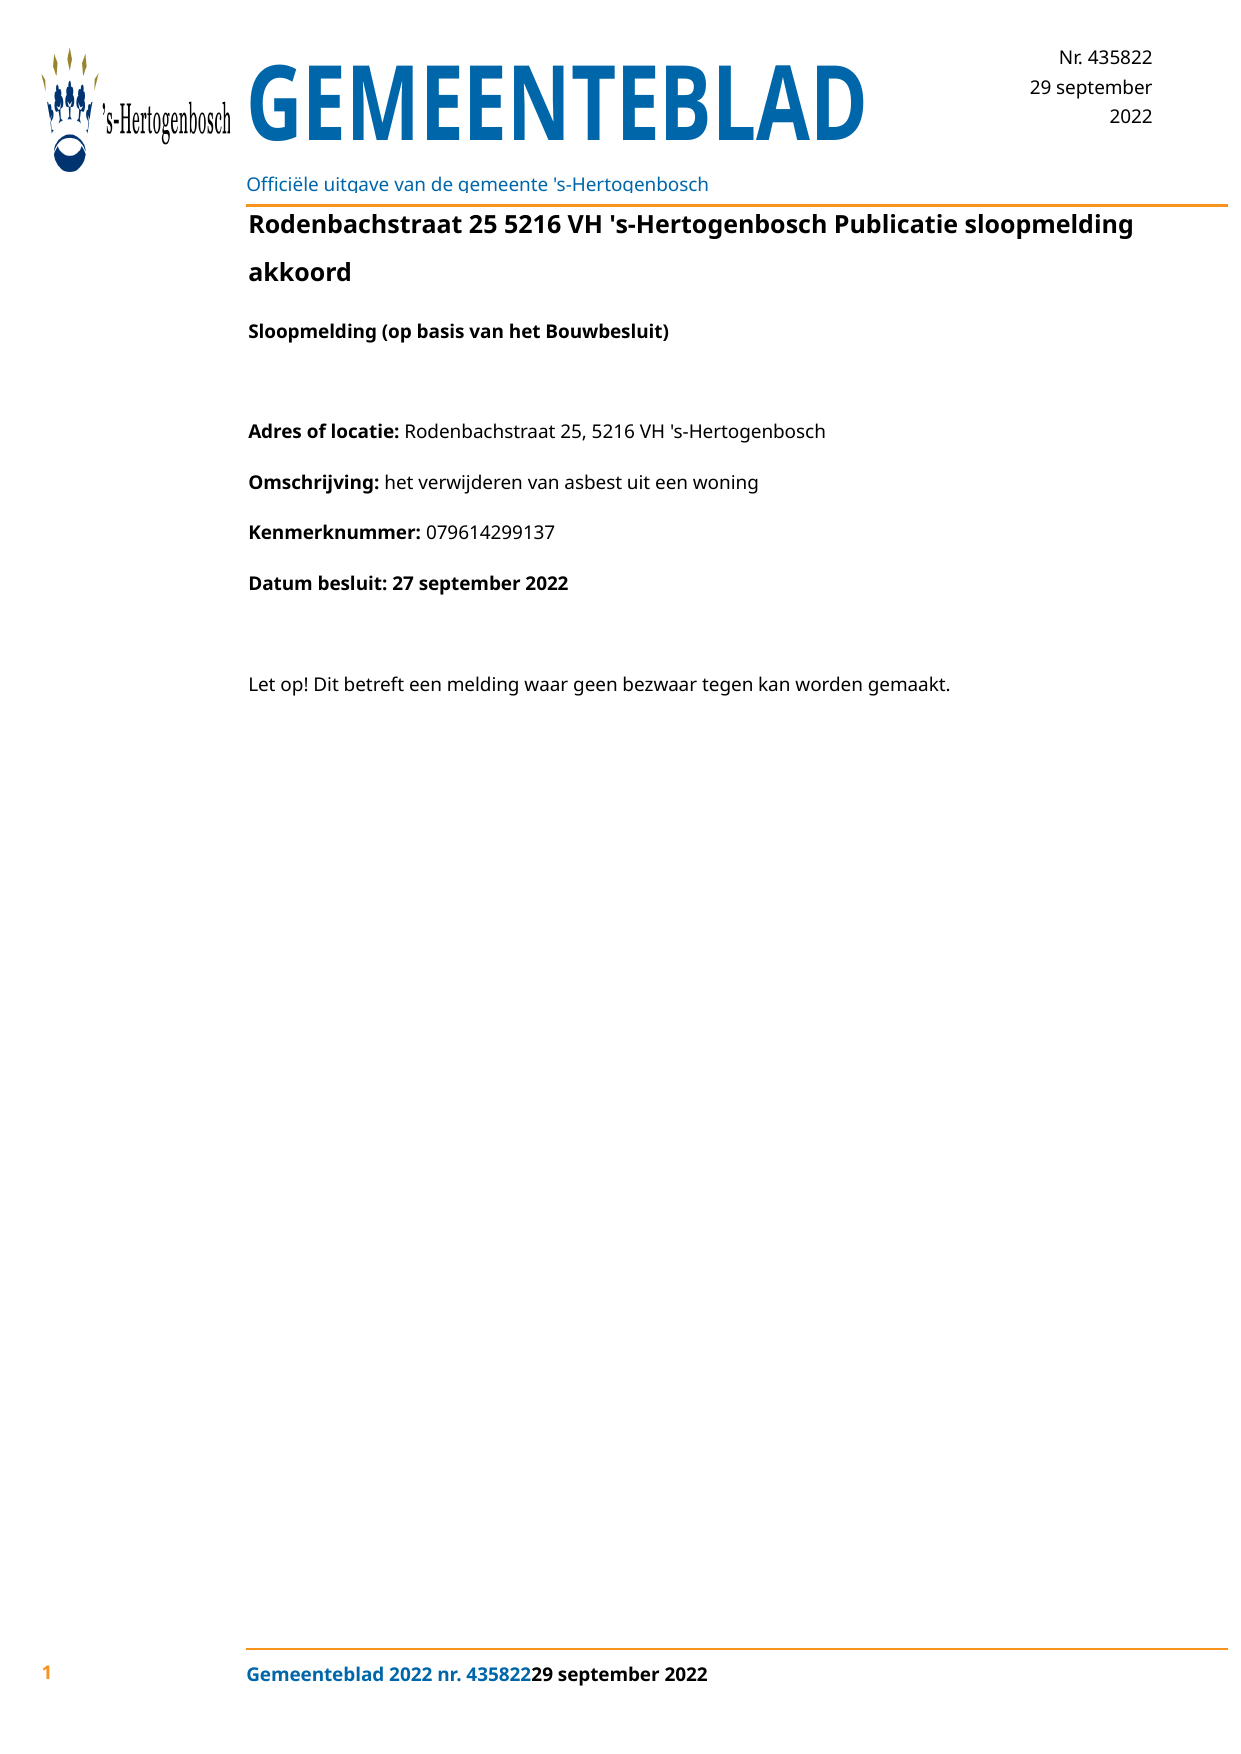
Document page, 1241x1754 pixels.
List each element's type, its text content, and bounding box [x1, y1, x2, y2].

text Datum besluit: 27 september 2022 [248, 570, 1152, 596]
text Rodenbachstraat 25 5216 VH 's-Hertogenbosch Publicatie sloopmelding akkoord [248, 207, 1152, 288]
picture [41, 47, 231, 172]
text Omschrijving: het verwijderen van asbest uit een woning [248, 469, 1152, 495]
text Sloopmelding (op basis van het Bouwbesluit) [248, 318, 1152, 344]
text Kenmerknummer: 079614299137 [248, 519, 1152, 545]
text Let op! Dit betreft een melding waar geen bezwaar tegen kan worden gemaakt. [248, 671, 1152, 697]
text Adres of locatie: Rodenbachstraat 25, 5216 VH 's-Hertogenbosch [248, 419, 1152, 444]
